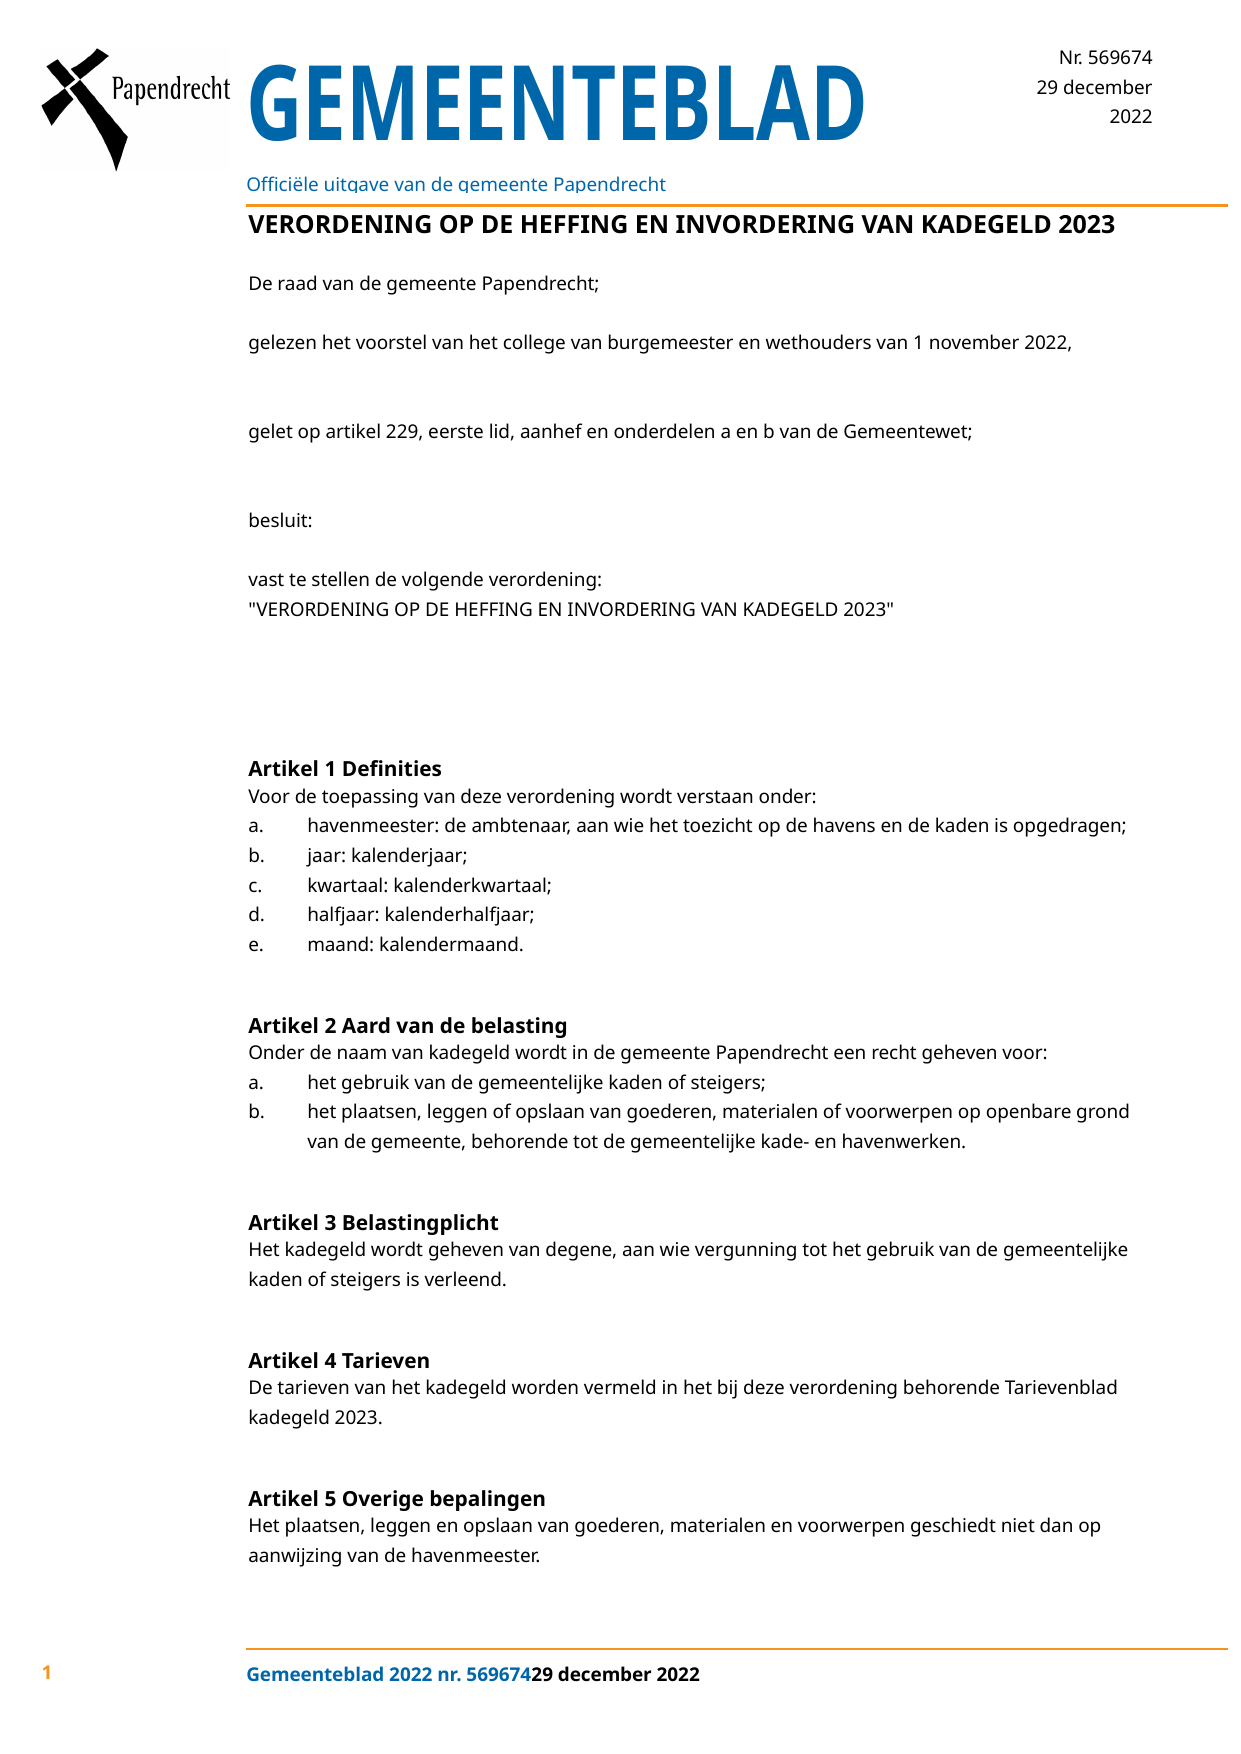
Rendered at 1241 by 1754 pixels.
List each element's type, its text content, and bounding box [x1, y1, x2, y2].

list het gebruik van de gemeentelijke kaden of steigers; [248, 1069, 1152, 1095]
list het plaatsen, leggen of opslaan van goederen, materialen of voorwerpen op openbare grond van de gemeente, behorende tot de gemeentelijke kade- en havenwerken. [248, 1098, 1152, 1154]
text "VERORDENING OP DE HEFFING EN INVORDERING VAN KADEGELD 2023" [248, 596, 1152, 621]
text Onder de naam van kadegeld wordt in de gemeente Papendrecht een recht geheven voor: [248, 1039, 1152, 1065]
text Artikel 1 Definities [248, 754, 1152, 783]
picture [41, 47, 231, 172]
list havenmeester: de ambtenaar, aan wie het toezicht op de havens en de kaden is opgedragen; [248, 813, 1152, 838]
text Artikel 2 Aard van de belasting [248, 1011, 1152, 1039]
text gelet op artikel 229, eerste lid, aanhef en onderdelen a en b van de Gemeentewet; [248, 418, 1152, 444]
list jaar: kalenderjaar; [248, 842, 1152, 868]
text gelezen het voorstel van het college van burgemeester en wethouders van 1 november 2022, [248, 329, 1152, 355]
text Artikel 4 Tarieven [248, 1346, 1152, 1374]
list halfjaar: kalenderhalfjaar; [248, 901, 1152, 927]
text besluit: [248, 507, 1152, 533]
list maand: kalendermaand. [248, 931, 1152, 957]
text VERORDENING OP DE HEFFING EN INVORDERING VAN KADEGELD 2023 [248, 207, 1152, 241]
text Voor de toepassing van deze verordening wordt verstaan onder: [248, 783, 1152, 809]
text vast te stellen de volgende verordening: [248, 566, 1152, 592]
text De tarieven van het kadegeld worden vermeld in het bij deze verordening behorende Tarievenblad kadegeld 2023. [248, 1374, 1152, 1430]
text De raad van de gemeente Papendrecht; [248, 270, 1152, 296]
text Het plaatsen, leggen en opslaan van goederen, materialen en voorwerpen geschiedt niet dan op aanwijzing van de havenmeester. [248, 1513, 1152, 1568]
text Artikel 5 Overige bepalingen [248, 1484, 1152, 1513]
list kwartaal: kalenderkwartaal; [248, 872, 1152, 897]
text Het kadegeld wordt geheven van degene, aan wie vergunning tot het gebruik van de gemeentelijke kaden of steigers is verleend. [248, 1237, 1152, 1292]
text Artikel 3 Belastingplicht [248, 1208, 1152, 1237]
